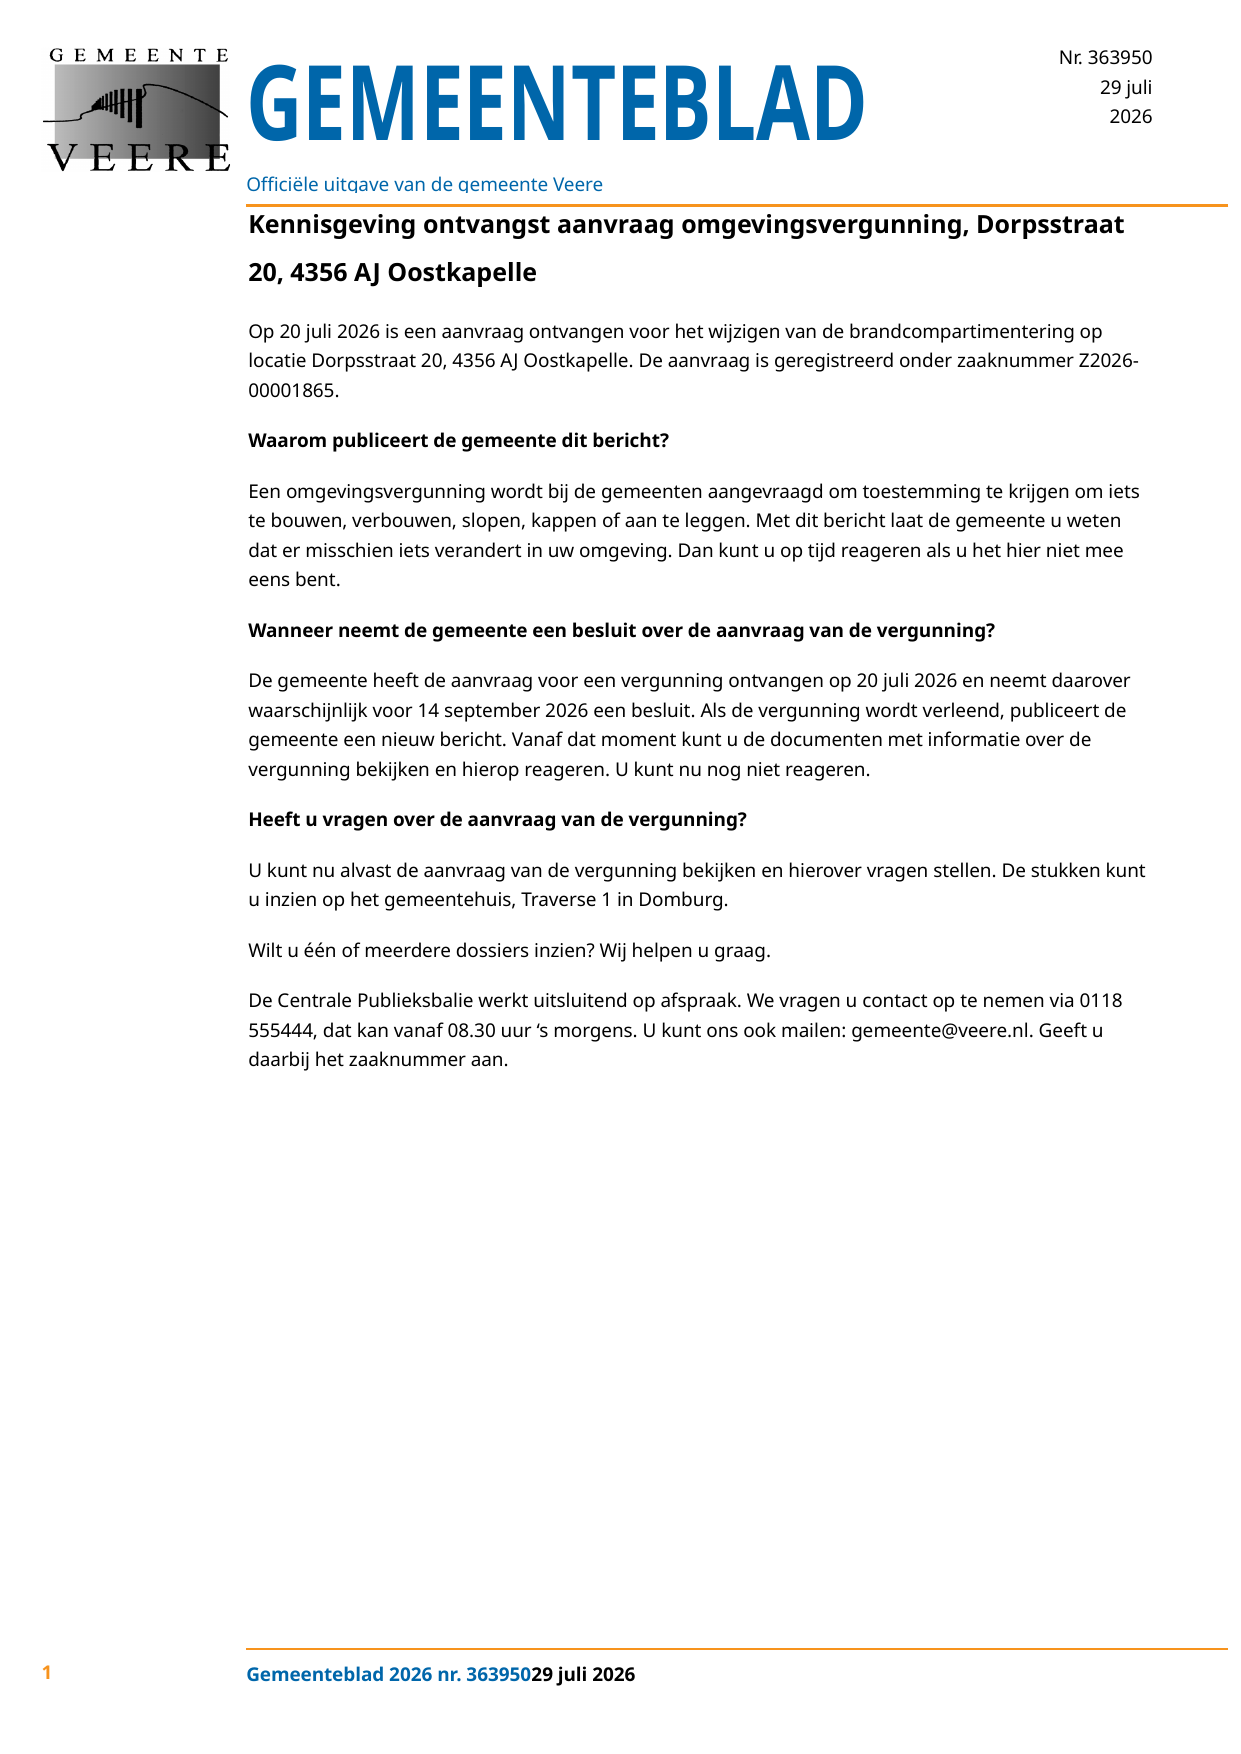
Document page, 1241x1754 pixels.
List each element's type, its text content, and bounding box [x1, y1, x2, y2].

text Een omgevingsvergunning wordt bij de gemeenten aangevraagd om toestemming te krijgen om iets te bouwen, verbouwen, slopen, kappen of aan te leggen. Met dit bericht laat de gemeente u weten dat er misschien iets verandert in uw omgeving. Dan kunt u op tijd reageren als u het hier niet mee eens bent. [248, 478, 1152, 592]
text Wanneer neemt de gemeente een besluit over de aanvraag van de vergunning? [248, 617, 1152, 643]
text Kennisgeving ontvangst aanvraag omgevingsvergunning, Dorpsstraat 20, 4356 AJ Oostkapelle [248, 207, 1152, 288]
text U kunt nu alvast de aanvraag van de vergunning bekijken en hierover vragen stellen. De stukken kunt u inzien op het gemeentehuis, Traverse 1 in Domburg. [248, 857, 1152, 912]
text Wilt u één of meerdere dossiers inzien? Wij helpen u graag. [248, 937, 1152, 963]
text De gemeente heeft de aanvraag voor een vergunning ontvangen op 20 juli 2026 en neemt daarover waarschijnlijk voor 14 september 2026 een besluit. Als de vergunning wordt verleend, publiceert de gemeente een nieuw bericht. Vanaf dat moment kunt u de documenten met informatie over de vergunning bekijken en hierop reageren. U kunt nu nog niet reageren. [248, 667, 1152, 782]
picture [41, 47, 231, 172]
text Waarom publiceert de gemeente dit bericht? [248, 427, 1152, 453]
text Op 20 juli 2026 is een aanvraag ontvangen voor het wijzigen van de brandcompartimentering op locatie Dorpsstraat 20, 4356 AJ Oostkapelle. De aanvraag is geregistreerd onder zaaknummer Z2026-00001865. [248, 318, 1152, 403]
text De Centrale Publieksbalie werkt uitsluitend op afspraak. We vragen u contact op te nemen via 0118 555444, dat kan vanaf 08.30 uur ‘s morgens. U kunt ons ook mailen: gemeente@veere.nl. Geeft u daarbij het zaaknummer aan. [248, 987, 1152, 1072]
text Heeft u vragen over de aanvraag van de vergunning? [248, 807, 1152, 832]
